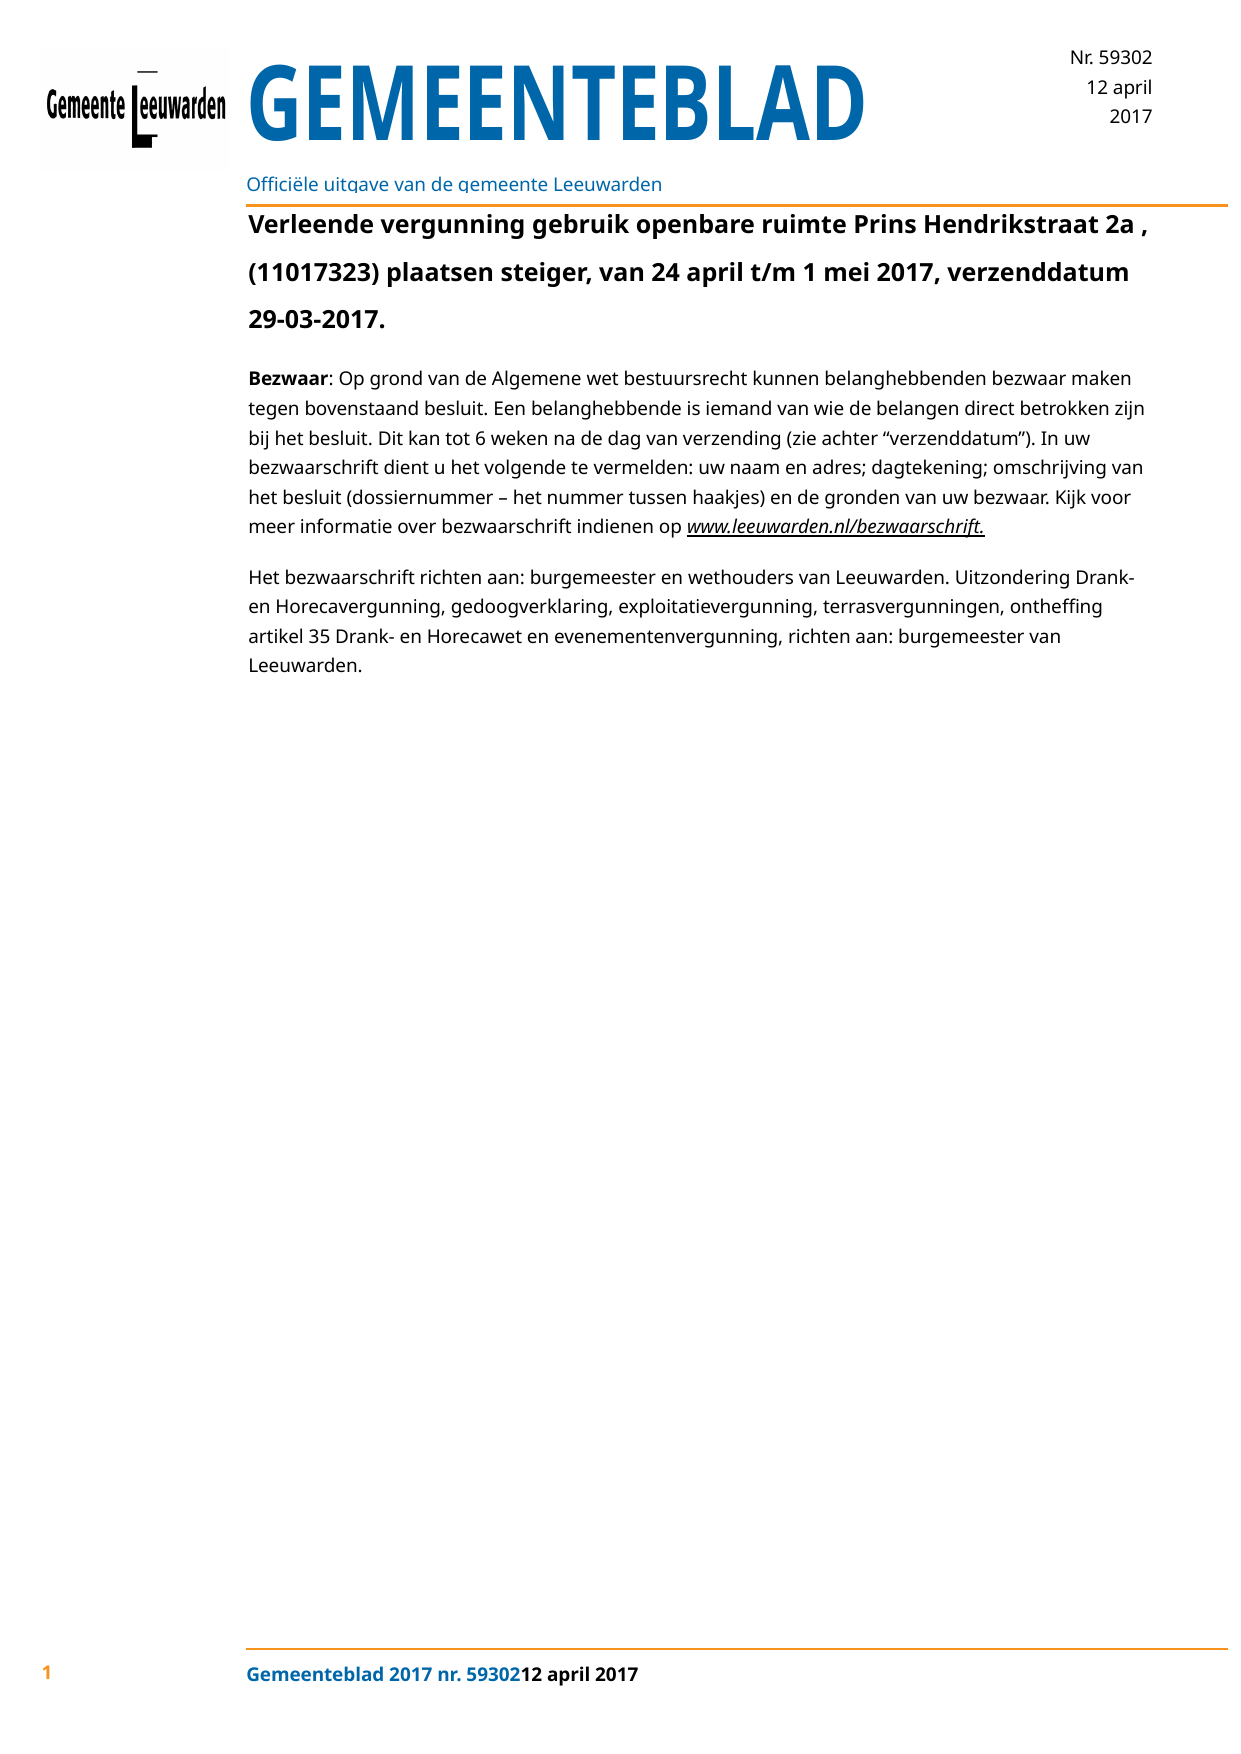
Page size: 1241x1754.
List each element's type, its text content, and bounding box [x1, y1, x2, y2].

text Het bezwaarschrift richten aan: burgemeester en wethouders van Leeuwarden. Uitzondering Drank- en Horecavergunning, gedoogverklaring, exploitatievergunning, terrasvergunningen, ontheffing artikel 35 Drank- en Horecawet en evenementenvergunning, richten aan: burgemeester van Leeuwarden. [248, 564, 1152, 678]
picture [41, 47, 231, 172]
text Verleende vergunning gebruik openbare ruimte Prins Hendrikstraat 2a , (11017323) plaatsen steiger, van 24 april t/m 1 mei 2017, verzenddatum 29-03-2017. [248, 207, 1152, 336]
text Bezwaar: Op grond van de Algemene wet bestuursrecht kunnen belanghebbenden bezwaar maken tegen bovenstaand besluit. Een belanghebbende is iemand van wie de belangen direct betrokken zijn bij het besluit. Dit kan tot 6 weken na de dag van verzending (zie achter “verzenddatum”). In uw bezwaarschrift dient u het volgende te vermelden: uw naam en adres; dagtekening; omschrijving van het besluit (dossiernummer – het nummer tussen haakjes) en de gronden van uw bezwaar. Kijk voor meer informatie over bezwaarschrift indienen op www.leeuwarden.nl/bezwaarschrift. [248, 366, 1152, 539]
